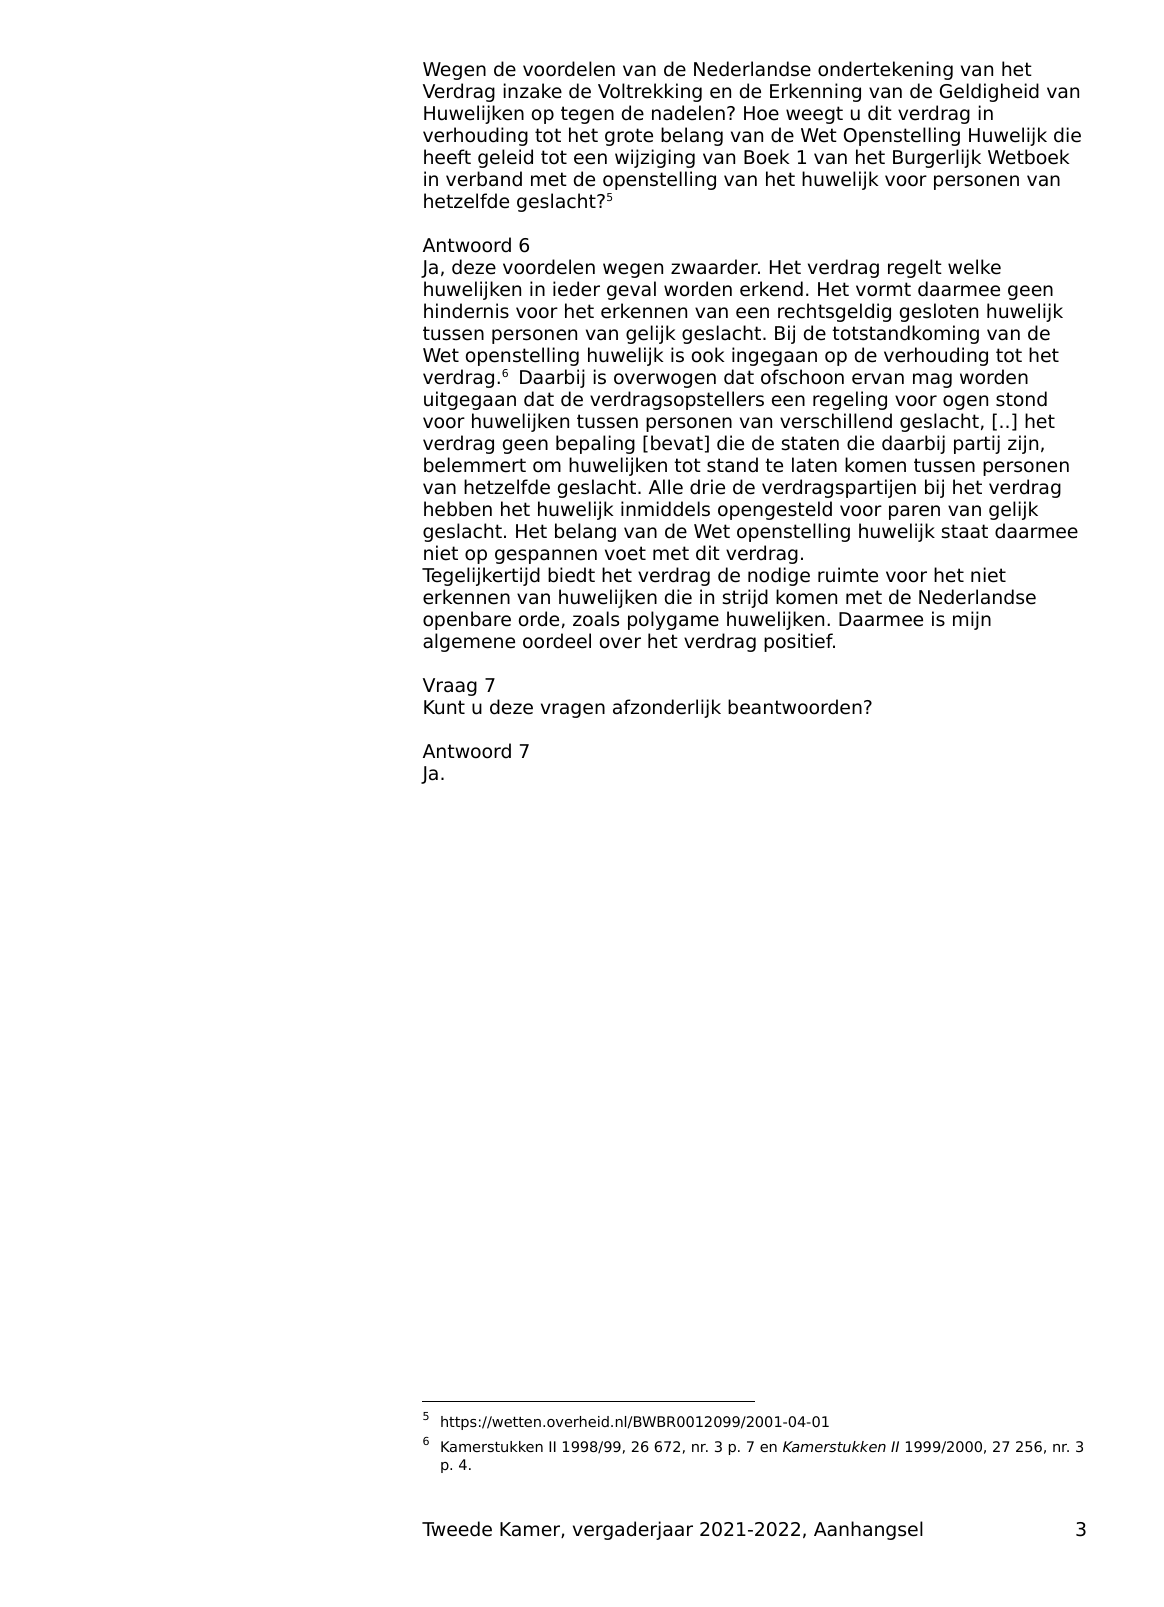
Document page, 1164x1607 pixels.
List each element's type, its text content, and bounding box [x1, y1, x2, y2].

text Ja. [422, 763, 1087, 785]
text Antwoord 6 [422, 235, 1087, 257]
text Kamerstukken II 1998/99, 26 672, nr. 3 p. 7 en Kamerstukken II 1999/2000, 27 256, nr. 3 p. 4. [422, 1435, 1087, 1474]
text Vraag 7 [422, 675, 1087, 697]
text Kunt u deze vragen afzonderlijk beantwoorden? [422, 697, 1087, 719]
text https://wetten.overheid.nl/BWBR0012099/2001-04-01 [422, 1410, 1087, 1432]
text Tegelijkertijd biedt het verdrag de nodige ruimte voor het niet erkennen van huwelijken die in strijd komen met de Nederlandse openbare orde, zoals polygame huwelijken. Daarmee is mijn algemene oordeel over het verdrag positief. [422, 565, 1087, 653]
text Wegen de voordelen van de Nederlandse ondertekening van het Verdrag inzake de Voltrekking en de Erkenning van de Geldigheid van Huwelijken op tegen de nadelen? Hoe weegt u dit verdrag in verhouding tot het grote belang van de Wet Openstelling Huwelijk die heeft geleid tot een wijziging van Boek 1 van het Burgerlijk Wetboek in verband met de openstelling van het huwelijk voor personen van hetzelfde geslacht? [422, 59, 1087, 213]
text Ja, deze voordelen wegen zwaarder. Het verdrag regelt welke huwelijken in ieder geval worden erkend. Het vormt daarmee geen hindernis voor het erkennen van een rechtsgeldig gesloten huwelijk tussen personen van gelijk geslacht. Bij de totstandkoming van de Wet openstelling huwelijk is ook ingegaan op de verhouding tot het verdrag. Daarbij is overwogen dat ofschoon ervan mag worden uitgegaan dat de verdragsopstellers een regeling voor ogen stond voor huwelijken tussen personen van verschillend geslacht, [..] het verdrag geen bepaling [bevat] die de staten die daarbij partij zijn, belemmert om huwelijken tot stand te laten komen tussen personen van hetzelfde geslacht. Alle drie de verdragspartijen bij het verdrag hebben het huwelijk inmiddels opengesteld voor paren van gelijk geslacht. Het belang van de Wet openstelling huwelijk staat daarmee niet op gespannen voet met dit verdrag. [422, 257, 1087, 565]
text Antwoord 7 [422, 741, 1087, 763]
